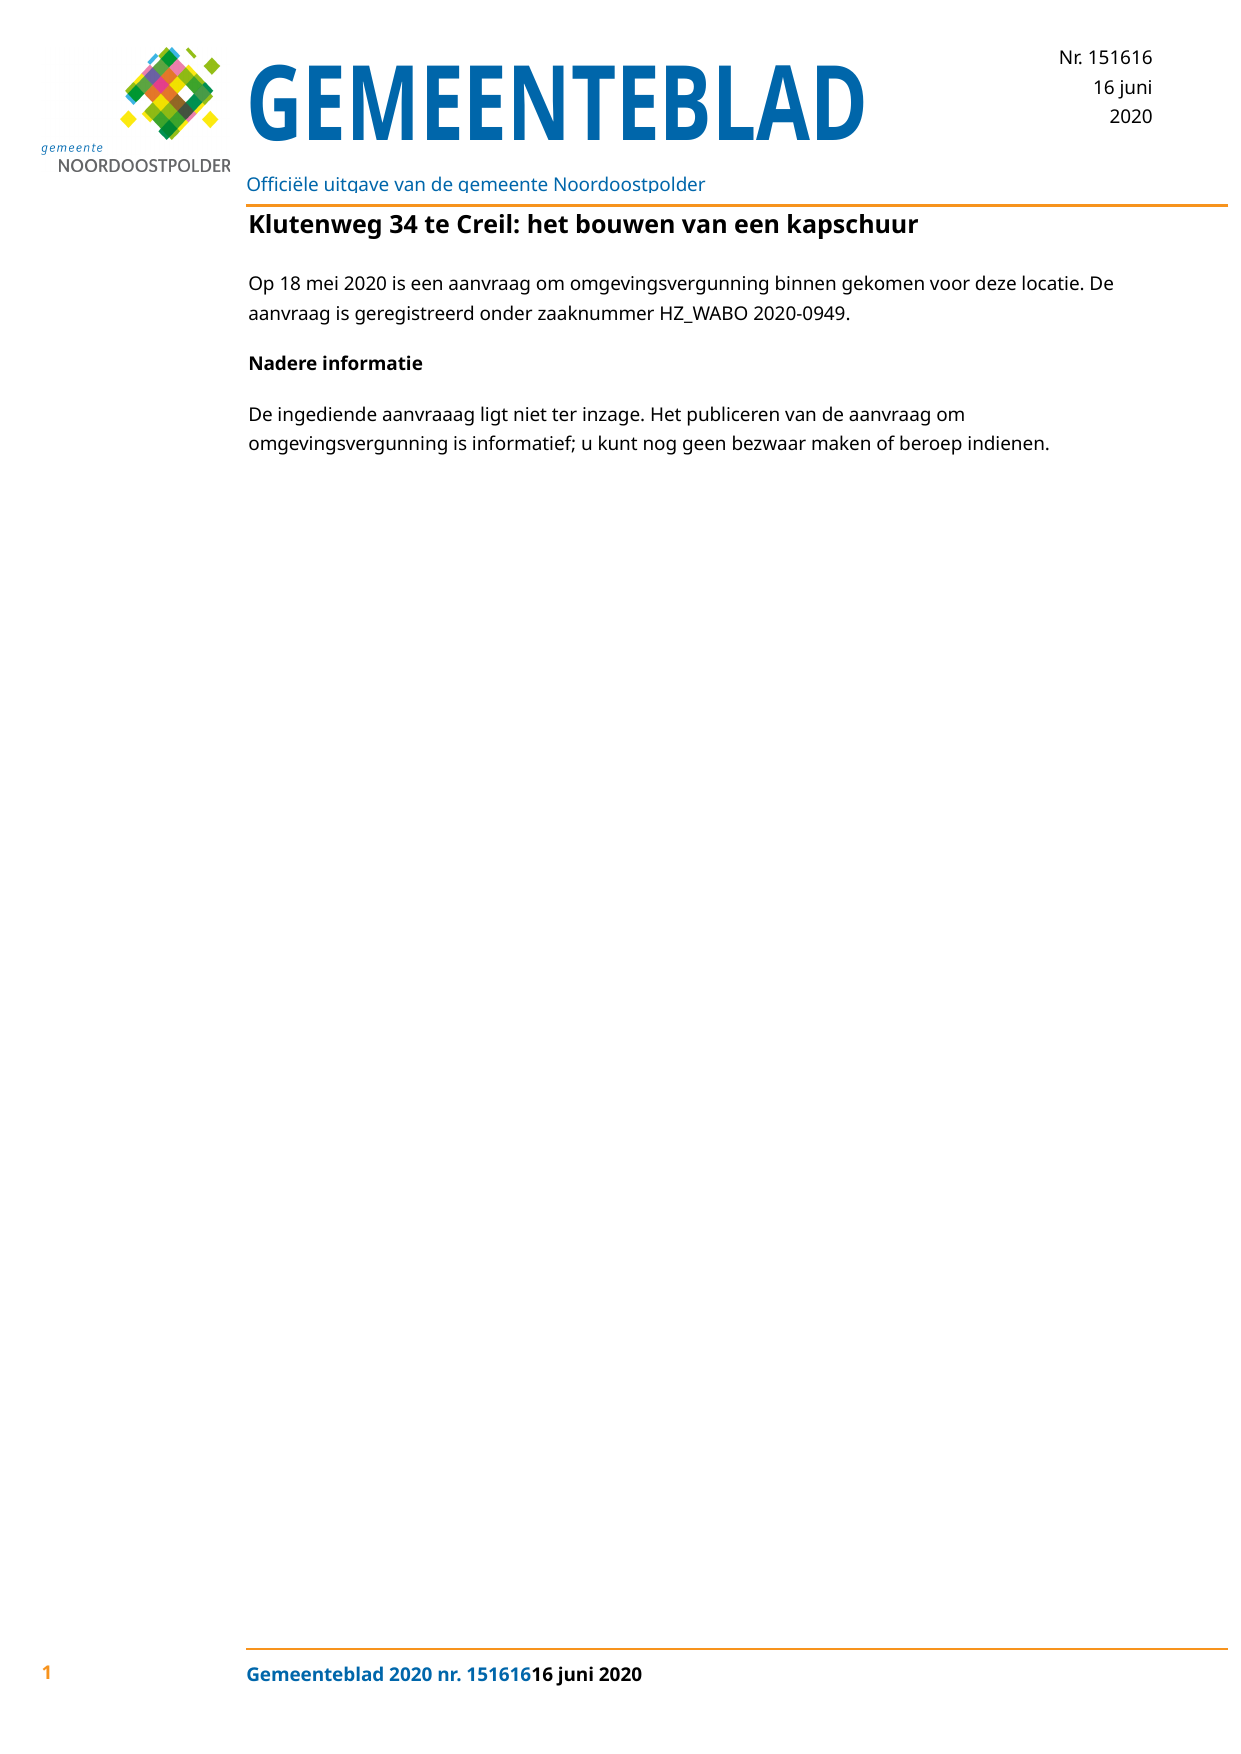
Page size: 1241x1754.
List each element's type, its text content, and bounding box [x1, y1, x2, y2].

text Op 18 mei 2020 is een aanvraag om omgevingsvergunning binnen gekomen voor deze locatie. De aanvraag is geregistreerd onder zaaknummer HZ_WABO 2020-0949. [248, 270, 1152, 326]
text De ingediende aanvraaag ligt niet ter inzage. Het publiceren van de aanvraag om omgevingsvergunning is informatief; u kunt nog geen bezwaar maken of beroep indienen. [248, 401, 1152, 456]
picture [41, 47, 231, 172]
text Nadere informatie [248, 350, 1152, 376]
text Klutenweg 34 te Creil: het bouwen van een kapschuur [248, 207, 1152, 241]
